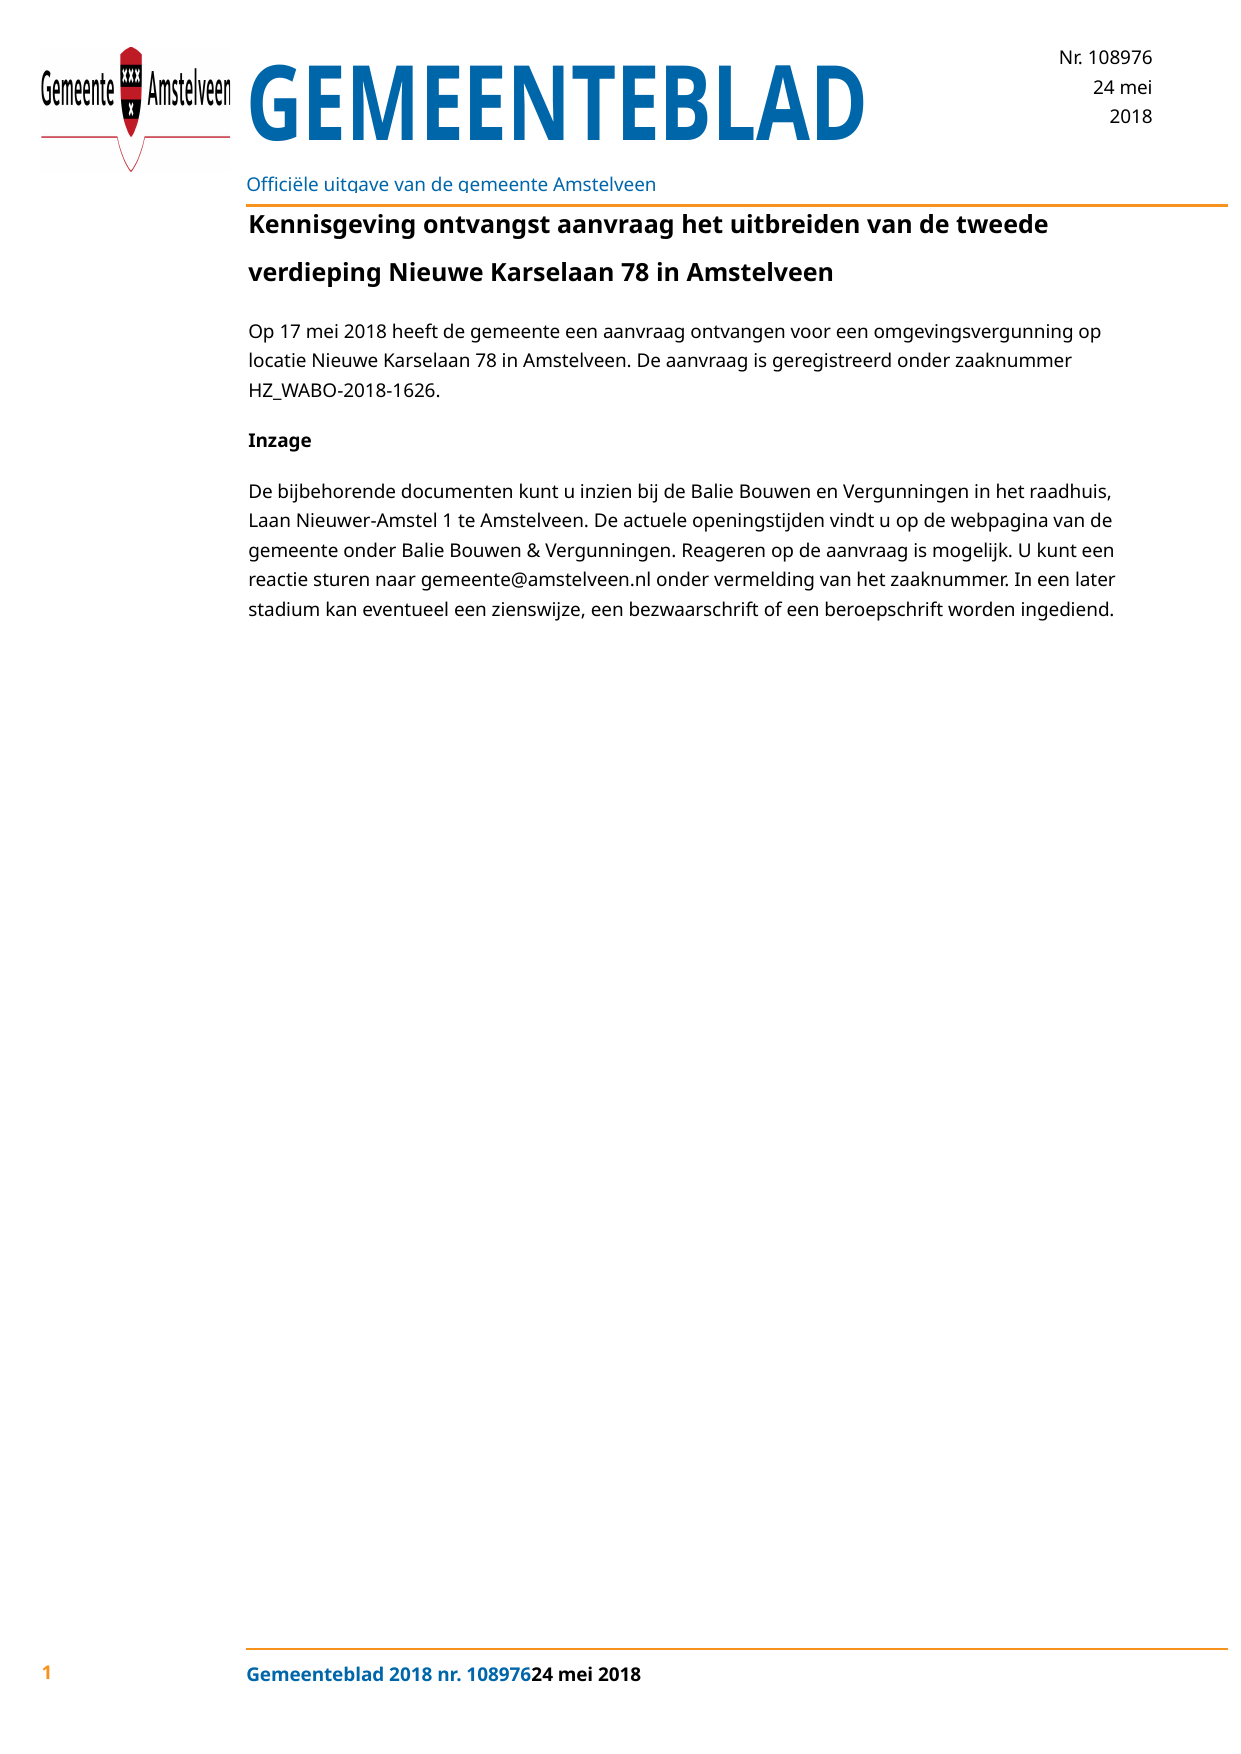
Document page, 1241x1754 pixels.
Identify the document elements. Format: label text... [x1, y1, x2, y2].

text Kennisgeving ontvangst aanvraag het uitbreiden van de tweede verdieping Nieuwe Karselaan 78 in Amstelveen [248, 207, 1152, 288]
picture [41, 47, 231, 172]
text Op 17 mei 2018 heeft de gemeente een aanvraag ontvangen voor een omgevingsvergunning op locatie Nieuwe Karselaan 78 in Amstelveen. De aanvraag is geregistreerd onder zaaknummer HZ_WABO-2018-1626. [248, 318, 1152, 403]
text Inzage [248, 427, 1152, 453]
text De bijbehorende documenten kunt u inzien bij de Balie Bouwen en Vergunningen in het raadhuis, Laan Nieuwer-Amstel 1 te Amstelveen. De actuele openingstijden vindt u op de webpagina van de gemeente onder Balie Bouwen & Vergunningen. Reageren op de aanvraag is mogelijk. U kunt een reactie sturen naar gemeente@amstelveen.nl onder vermelding van het zaaknummer. In een later stadium kan eventueel een zienswijze, een bezwaarschrift of een beroepschrift worden ingediend. [248, 478, 1152, 622]
